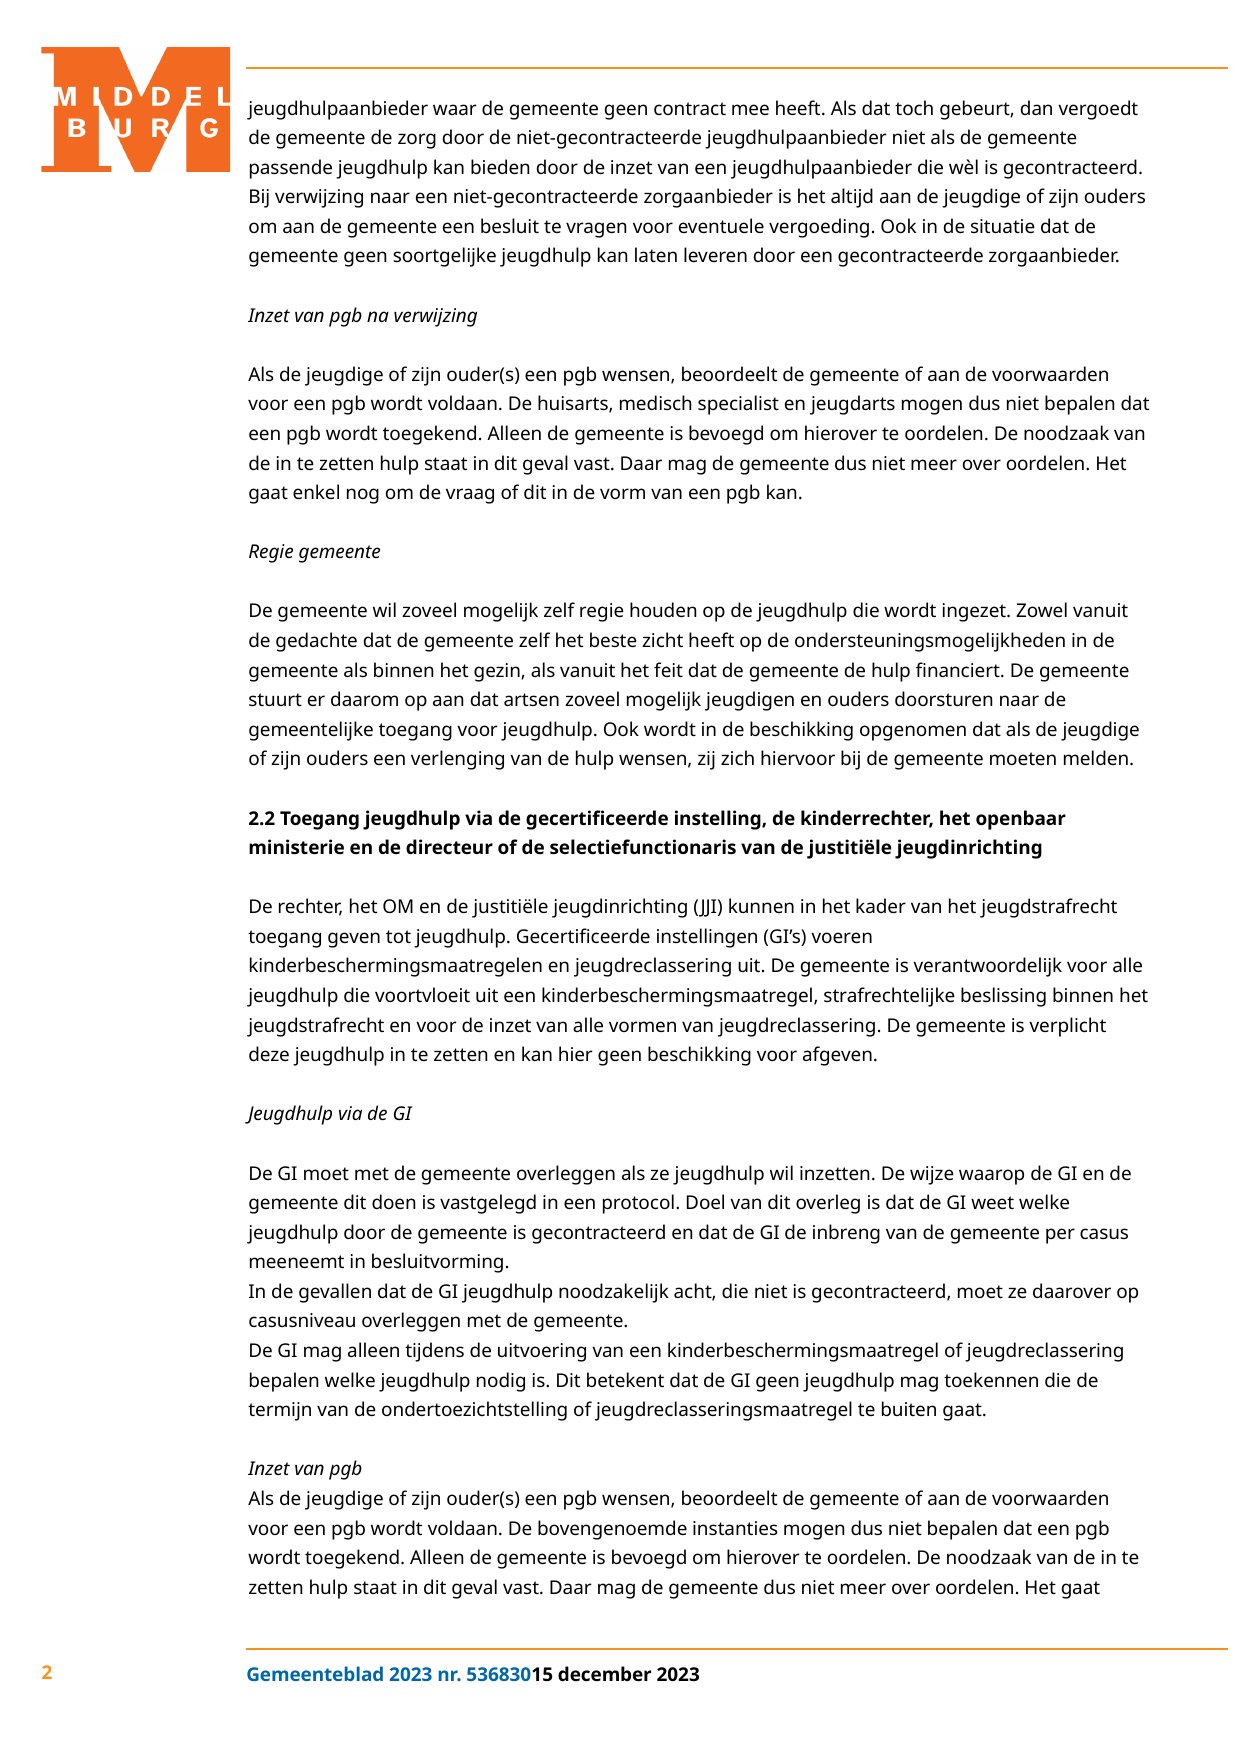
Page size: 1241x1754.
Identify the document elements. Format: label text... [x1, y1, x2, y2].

text De GI moet met de gemeente overleggen als ze jeugdhulp wil inzetten. De wijze waarop de GI en de gemeente dit doen is vastgelegd in een protocol. Doel van dit overleg is dat de GI weet welke jeugdhulp door de gemeente is gecontracteerd en dat de GI de inbreng van de gemeente per casus meeneemt in besluitvorming. [248, 1160, 1152, 1274]
text 2.2 Toegang jeugdhulp via de gecertificeerde instelling, de kinderrechter, het openbaar ministerie en de directeur of de selectiefunctionaris van de justitiële jeugdinrichting [248, 805, 1152, 860]
text Inzet van pgb [248, 1456, 1152, 1481]
text Als de jeugdige of zijn ouder(s) een pgb wensen, beoordeelt de gemeente of aan de voorwaarden voor een pgb wordt voldaan. De huisarts, medisch specialist en jeugdarts mogen dus niet bepalen dat een pgb wordt toegekend. Alleen de gemeente is bevoegd om hierover te oordelen. De noodzaak van de in te zetten hulp staat in dit geval vast. Daar mag de gemeente dus niet meer over oordelen. Het gaat enkel nog om de vraag of dit in de vorm van een pgb kan. [248, 361, 1152, 505]
text De gemeente wil zoveel mogelijk zelf regie houden op de jeugdhulp die wordt ingezet. Zowel vanuit de gedachte dat de gemeente zelf het beste zicht heeft op de ondersteuningsmogelijkheden in de gemeente als binnen het gezin, als vanuit het feit dat de gemeente de hulp financiert. De gemeente stuurt er daarom op aan dat artsen zoveel mogelijk jeugdigen en ouders doorsturen naar de gemeentelijke toegang voor jeugdhulp. Ook wordt in de beschikking opgenomen dat als de jeugdige of zijn ouders een verlenging van de hulp wensen, zij zich hiervoor bij de gemeente moeten melden. [248, 598, 1152, 771]
text Jeugdhulp via de GI [248, 1101, 1152, 1126]
text Regie gemeente [248, 538, 1152, 564]
text In de gevallen dat de GI jeugdhulp noodzakelijk acht, die niet is gecontracteerd, moet ze daarover op casusniveau overleggen met de gemeente. [248, 1278, 1152, 1333]
text De GI mag alleen tijdens de uitvoering van een kinderbeschermingsmaatregel of jeugdreclassering bepalen welke jeugdhulp nodig is. Dit betekent dat de GI geen jeugdhulp mag toekennen die de termijn van de ondertoezichtstelling of jeugdreclasseringsmaatregel te buiten gaat. [248, 1337, 1152, 1422]
text Inzet van pgb na verwijzing [248, 302, 1152, 328]
text Als de jeugdige of zijn ouder(s) een pgb wensen, beoordeelt de gemeente of aan de voorwaarden voor een pgb wordt voldaan. De bovengenoemde instanties mogen dus niet bepalen dat een pgb wordt toegekend. Alleen de gemeente is bevoegd om hierover te oordelen. De noodzaak van de in te zetten hulp staat in dit geval vast. Daar mag de gemeente dus niet meer over oordelen. Het gaat [248, 1485, 1152, 1600]
picture [41, 47, 231, 172]
text De rechter, het OM en de justitiële jeugdinrichting (JJI) kunnen in het kader van het jeugdstrafrecht toegang geven tot jeugdhulp. Gecertificeerde instellingen (GI’s) voeren kinderbeschermingsmaatregelen en jeugdreclassering uit. De gemeente is verantwoordelijk voor alle jeugdhulp die voortvloeit uit een kinderbeschermingsmaatregel, strafrechtelijke beslissing binnen het jeugdstrafrecht en voor de inzet van alle vormen van jeugdreclassering. De gemeente is verplicht deze jeugdhulp in te zetten en kan hier geen beschikking voor afgeven. [248, 893, 1152, 1067]
text jeugdhulpaanbieder waar de gemeente geen contract mee heeft. Als dat toch gebeurt, dan vergoedt de gemeente de zorg door de niet-gecontracteerde jeugdhulpaanbieder niet als de gemeente passende jeugdhulp kan bieden door de inzet van een jeugdhulpaanbieder die wèl is gecontracteerd. [248, 95, 1152, 180]
text Bij verwijzing naar een niet-gecontracteerde zorgaanbieder is het altijd aan de jeugdige of zijn ouders om aan de gemeente een besluit te vragen voor eventuele vergoeding. Ook in de situatie dat de gemeente geen soortgelijke jeugdhulp kan laten leveren door een gecontracteerde zorgaanbieder. [248, 183, 1152, 268]
